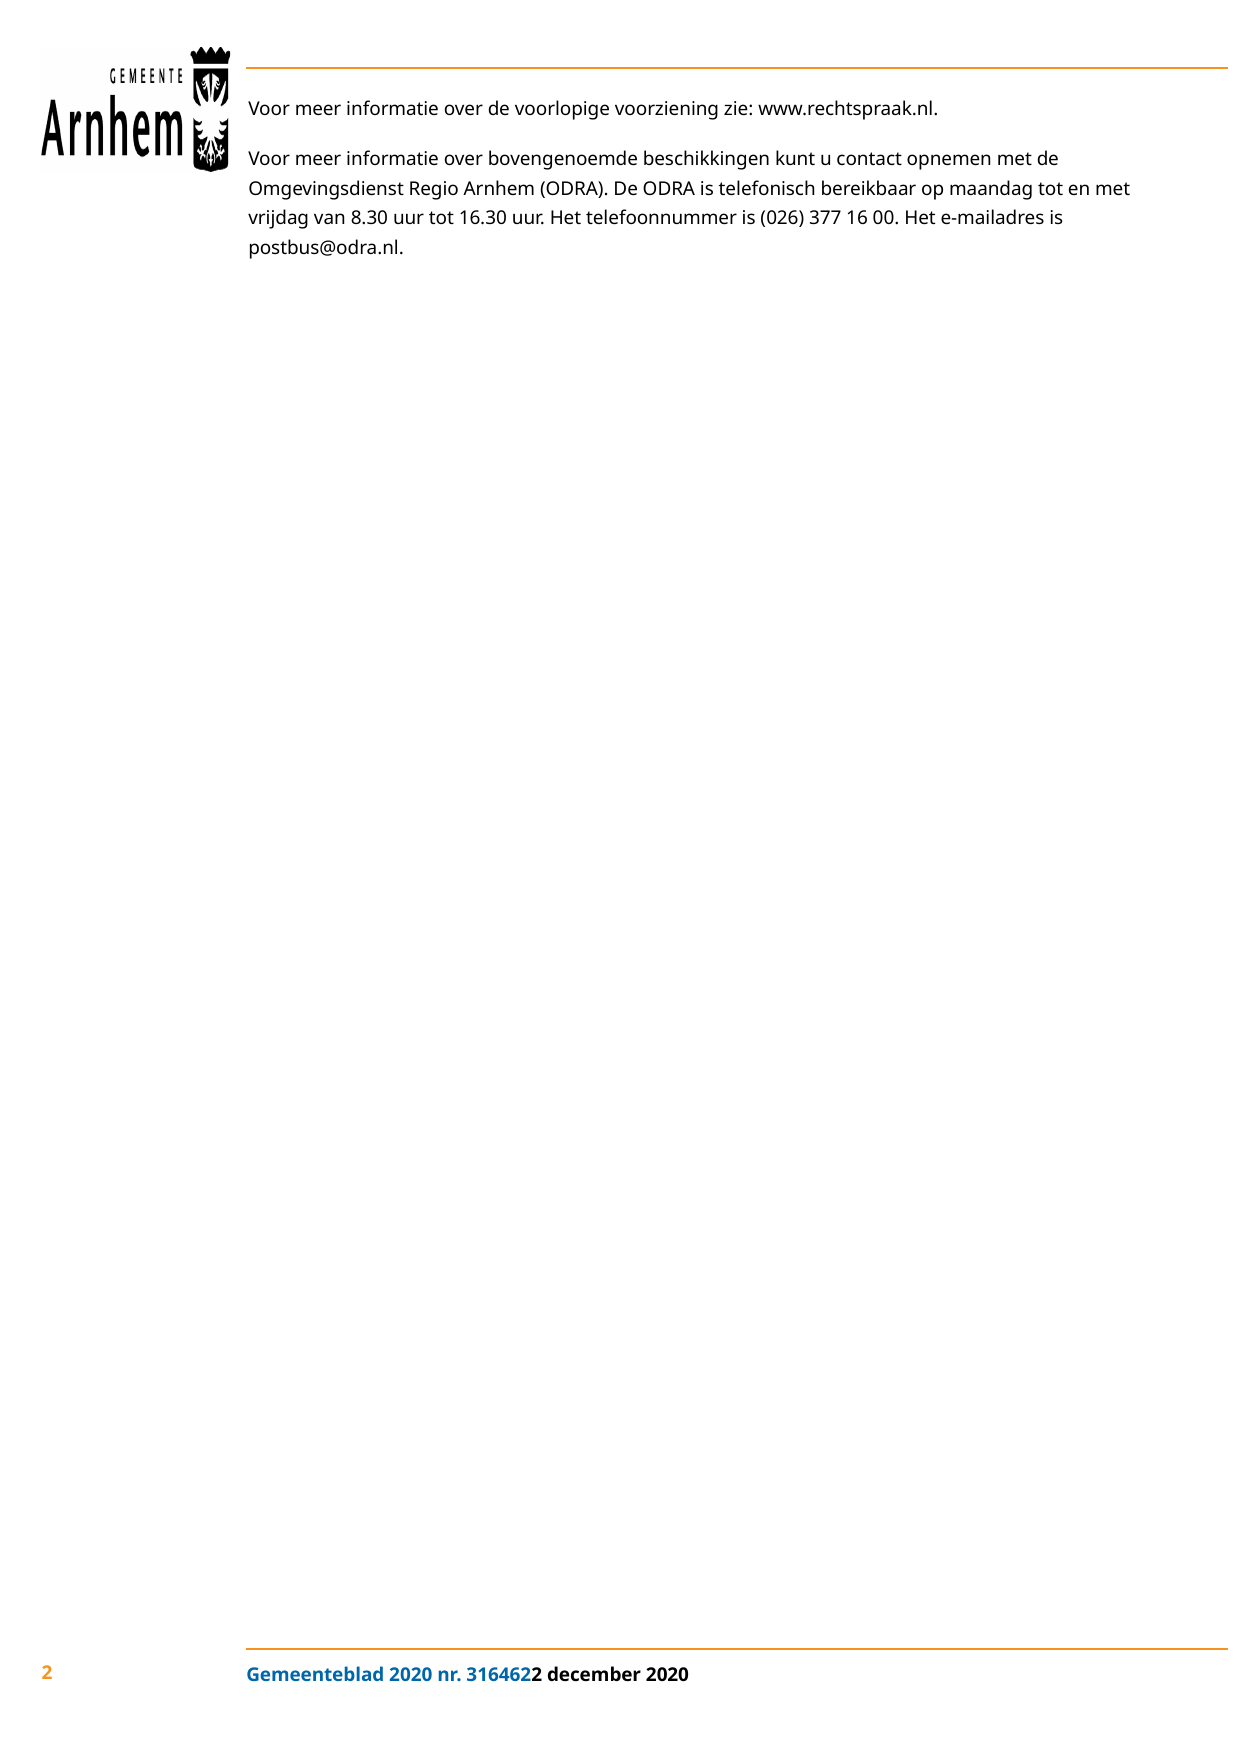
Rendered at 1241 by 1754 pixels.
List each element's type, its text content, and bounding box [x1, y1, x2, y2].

text Voor meer informatie over de voorlopige voorziening zie: www.rechtspraak.nl. [248, 95, 1152, 121]
picture [41, 47, 231, 172]
text Voor meer informatie over bovengenoemde beschikkingen kunt u contact opnemen met de Omgevingsdienst Regio Arnhem (ODRA). De ODRA is telefonisch bereikbaar op maandag tot en met vrijdag van 8.30 uur tot 16.30 uur. Het telefoonnummer is (026) 377 16 00. Het e-mailadres is postbus@odra.nl. [248, 145, 1152, 260]
